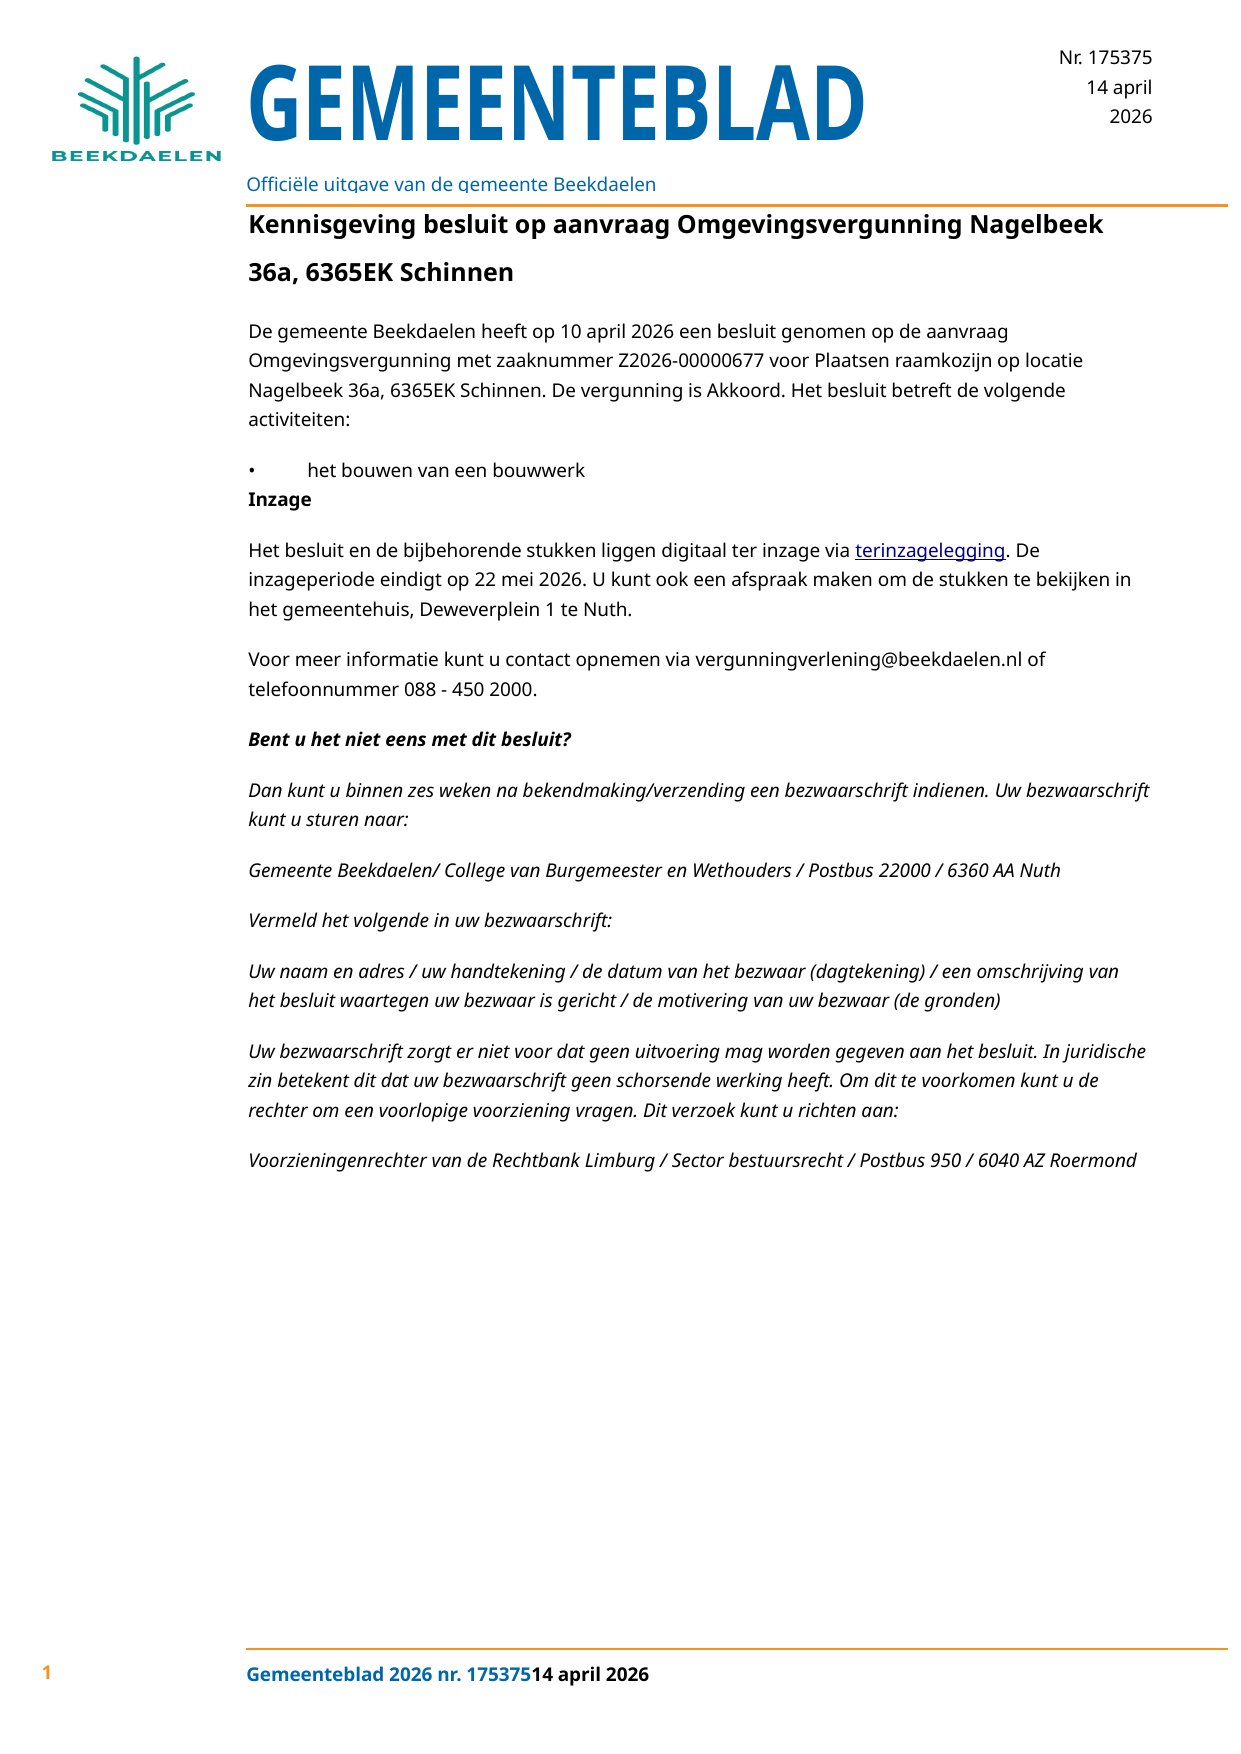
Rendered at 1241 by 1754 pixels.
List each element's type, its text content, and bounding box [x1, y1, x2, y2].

text Kennisgeving besluit op aanvraag Omgevingsvergunning Nagelbeek 36a, 6365EK Schinnen [248, 207, 1152, 288]
text Dan kunt u binnen zes weken na bekendmaking/verzending een bezwaarschrift indienen. Uw bezwaarschrift kunt u sturen naar: [248, 777, 1152, 832]
text Voor meer informatie kunt u contact opnemen via vergunningverlening@beekdaelen.nl of telefoonnummer 088 - 450 2000. [248, 647, 1152, 702]
text Voorzieningenrechter van de Rechtbank Limburg / Sector bestuursrecht / Postbus 950 / 6040 AZ Roermond [248, 1147, 1152, 1173]
text Het besluit en de bijbehorende stukken liggen digitaal ter inzage via terinzagelegging. De inzageperiode eindigt op 22 mei 2026. U kunt ook een afspraak maken om de stukken te bekijken in het gemeentehuis, Deweverplein 1 te Nuth. [248, 537, 1152, 622]
picture [41, 47, 231, 172]
text Uw bezwaarschrift zorgt er niet voor dat geen uitvoering mag worden gegeven aan het besluit. In juridische zin betekent dit dat uw bezwaarschrift geen schorsende werking heeft. Om dit te voorkomen kunt u de rechter om een voorlopige voorziening vragen. Dit verzoek kunt u richten aan: [248, 1038, 1152, 1123]
text Bent u het niet eens met dit besluit? [248, 727, 1152, 752]
list het bouwen van een bouwwerk [248, 457, 1152, 483]
text Inzage [248, 487, 1152, 512]
text Vermeld het volgende in uw bezwaarschrift: [248, 907, 1152, 933]
text Gemeente Beekdaelen/ College van Burgemeester en Wethouders / Postbus 22000 / 6360 AA Nuth [248, 857, 1152, 883]
text De gemeente Beekdaelen heeft op 10 april 2026 een besluit genomen op de aanvraag Omgevingsvergunning met zaaknummer Z2026-00000677 voor Plaatsen raamkozijn op locatie Nagelbeek 36a, 6365EK Schinnen. De vergunning is Akkoord. Het besluit betreft de volgende activiteiten: [248, 318, 1152, 432]
text Uw naam en adres / uw handtekening / de datum van het bezwaar (dagtekening) / een omschrijving van het besluit waartegen uw bezwaar is gericht / de motivering van uw bezwaar (de gronden) [248, 958, 1152, 1013]
